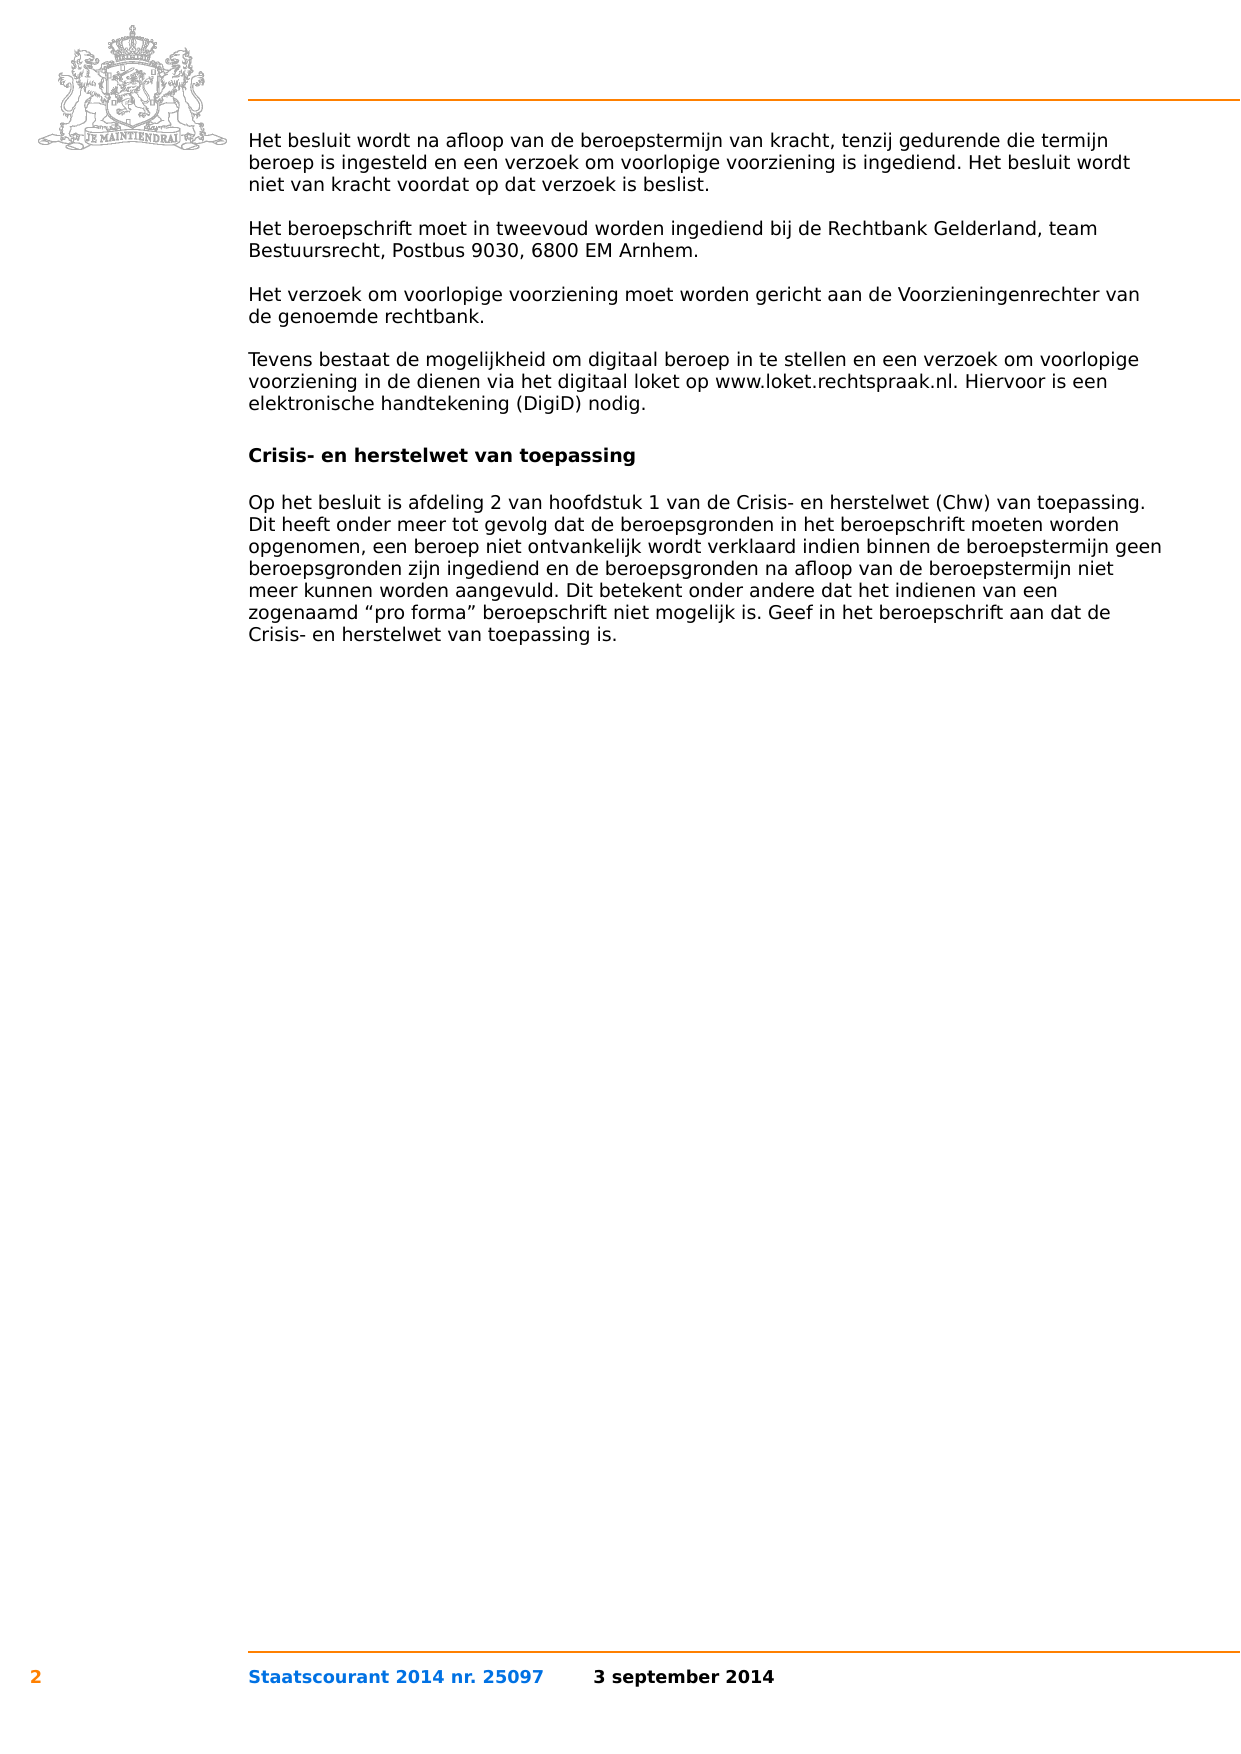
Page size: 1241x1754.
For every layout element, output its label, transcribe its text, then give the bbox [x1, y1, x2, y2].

text Het besluit wordt na afloop van de beroepstermijn van kracht, tenzij gedurende die termijn beroep is ingesteld en een verzoek om voorlopige voorziening is ingediend. Het besluit wordt niet van kracht voordat op dat verzoek is beslist. [248, 130, 1163, 196]
text Tevens bestaat de mogelijkheid om digitaal beroep in te stellen en een verzoek om voorlopige voorziening in de dienen via het digitaal loket op www.loket.rechtspraak.nl. Hiervoor is een elektronische handtekening (DigiD) nodig. [248, 349, 1163, 415]
text Op het besluit is afdeling 2 van hoofdstuk 1 van de Crisis- en herstelwet (Chw) van toepassing. Dit heeft onder meer tot gevolg dat de beroepsgronden in het beroepschrift moeten worden opgenomen, een beroep niet ontvankelijk wordt verklaard indien binnen de beroepstermijn geen beroepsgronden zijn ingediend en de beroepsgronden na afloop van de beroepstermijn niet meer kunnen worden aangevuld. Dit betekent onder andere dat het indienen van een zogenaamd “pro forma” beroepschrift niet mogelijk is. Geef in het beroepschrift aan dat de Crisis- en herstelwet van toepassing is. [248, 492, 1163, 646]
text Het verzoek om voorlopige voorziening moet worden gericht aan de Voorzieningenrechter van de genoemde rechtbank. [248, 283, 1163, 327]
picture [38, 25, 227, 150]
subtitle Crisis- en herstelwet van toepassing [248, 445, 1163, 467]
text Het beroepschrift moet in tweevoud worden ingediend bij de Rechtbank Gelderland, team Bestuursrecht, Postbus 9030, 6800 EM Arnhem. [248, 218, 1163, 262]
